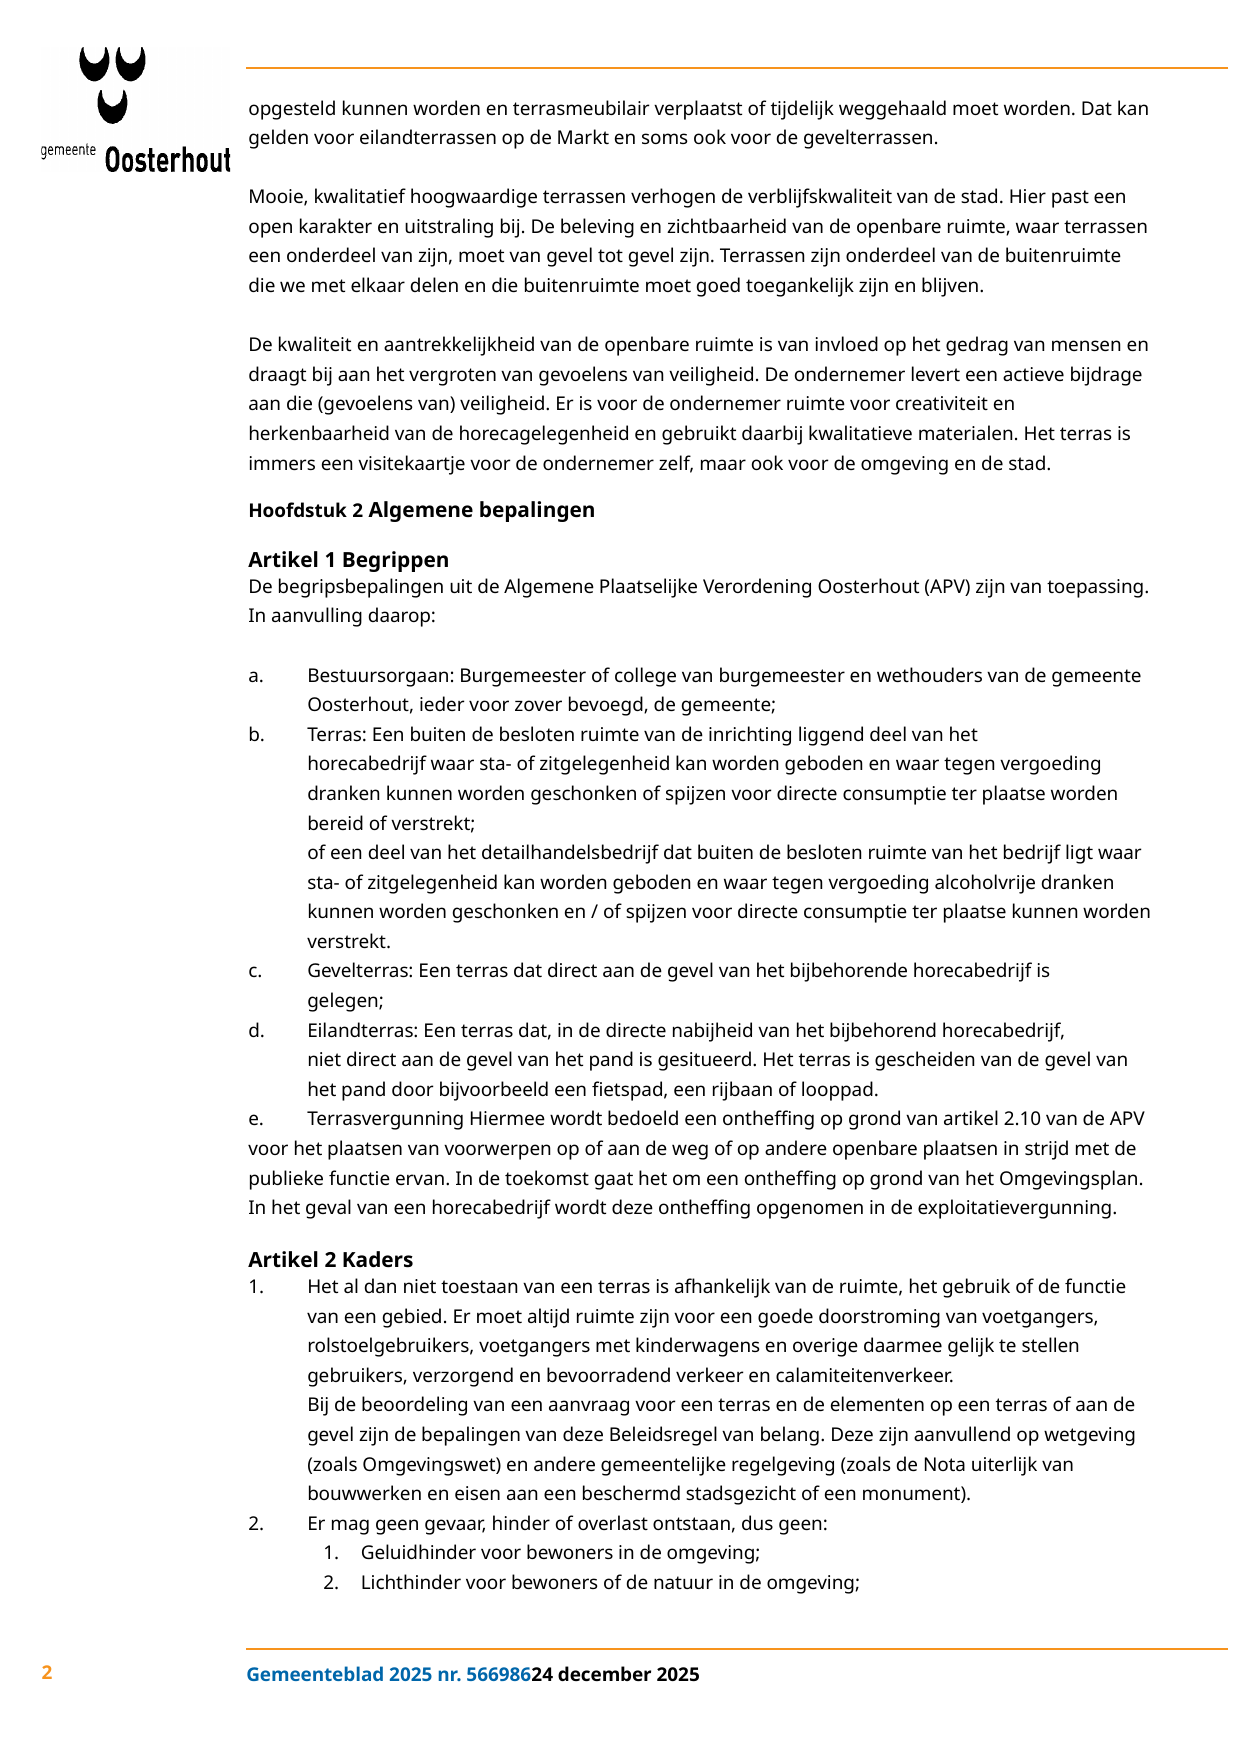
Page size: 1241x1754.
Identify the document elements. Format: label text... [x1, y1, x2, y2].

text De begripsbepalingen uit de Algemene Plaatselijke Verordening Oosterhout (APV) zijn van toepassing. In aanvulling daarop: [248, 573, 1152, 628]
list Lichthinder voor bewoners of de natuur in de omgeving; [323, 1569, 1152, 1595]
list Gevelterras: Een terras dat direct aan de gevel van het bijbehorende horecabedrijf is [248, 958, 1152, 983]
list niet direct aan de gevel van het pand is gesitueerd. Het terras is gescheiden van de gevel van het pand door bijvoorbeeld een fietspad, een rijbaan of looppad. [248, 1046, 1152, 1102]
list horecabedrijf waar sta- of zitgelegenheid kan worden geboden en waar tegen vergoeding dranken kunnen worden geschonken of spijzen voor directe consumptie ter plaatse worden bereid of verstrekt; [248, 751, 1152, 836]
list Het al dan niet toestaan van een terras is afhankelijk van de ruimte, het gebruik of de functie van een gebied. Er moet altijd ruimte zijn voor een goede doorstroming van voetgangers, rolstoelgebruikers, voetgangers met kinderwagens en overige daarmee gelijk te stellen gebruikers, verzorgend en bevoorradend verkeer en calamiteitenverkeer. [248, 1273, 1152, 1388]
text Artikel 2 Kaders [248, 1245, 1152, 1273]
list Eilandterras: Een terras dat, in de directe nabijheid van het bijbehorend horecabedrijf, [248, 1017, 1152, 1043]
list Bij de beoordeling van een aanvraag voor een terras en de elementen op een terras of aan de gevel zijn de bepalingen van deze Beleidsregel van belang. Deze zijn aanvullend op wetgeving (zoals Omgevingswet) en andere gemeentelijke regelgeving (zoals de Nota uiterlijk van bouwwerken en eisen aan een beschermd stadsgezicht of een monument). [248, 1392, 1152, 1506]
list Er mag geen gevaar, hinder of overlast ontstaan, dus geen: [248, 1510, 1152, 1536]
list Bestuursorgaan: Burgemeester of college van burgemeester en wethouders van de gemeente Oosterhout, ieder voor zover bevoegd, de gemeente; [248, 662, 1152, 717]
text voor het plaatsen van voorwerpen op of aan de weg of op andere openbare plaatsen in strijd met de publieke functie ervan. In de toekomst gaat het om een ontheffing op grond van het Omgevingsplan. In het geval van een horecabedrijf wordt deze ontheffing opgenomen in de exploitatievergunning. [248, 1135, 1152, 1220]
list gelegen; [248, 987, 1152, 1013]
list Geluidhinder voor bewoners in de omgeving; [323, 1539, 1152, 1565]
list Terras: Een buiten de besloten ruimte van de inrichting liggend deel van het [248, 721, 1152, 747]
text Mooie, kwalitatief hoogwaardige terrassen verhogen de verblijfskwaliteit van de stad. Hier past een open karakter en uitstraling bij. De beleving en zichtbaarheid van de openbare ruimte, waar terrassen een onderdeel van zijn, moet van gevel tot gevel zijn. Terrassen zijn onderdeel van de buitenruimte die we met elkaar delen en die buitenruimte moet goed toegankelijk zijn en blijven. [248, 183, 1152, 298]
text De kwaliteit en aantrekkelijkheid van de openbare ruimte is van invloed op het gedrag van mensen en draagt bij aan het vergroten van gevoelens van veiligheid. De ondernemer levert een actieve bijdrage aan die (gevoelens van) veiligheid. Er is voor de ondernemer ruimte voor creativiteit en herkenbaarheid van de horecagelegenheid en gebruikt daarbij kwalitatieve materialen. Het terras is immers een visitekaartje voor de ondernemer zelf, maar ook voor de omgeving en de stad. [248, 331, 1152, 476]
text Artikel 1 Begrippen [248, 545, 1152, 573]
list of een deel van het detailhandelsbedrijf dat buiten de besloten ruimte van het bedrijf ligt waar sta- of zitgelegenheid kan worden geboden en waar tegen vergoeding alcoholvrije dranken kunnen worden geschonken en / of spijzen voor directe consumptie ter plaatse kunnen worden verstrekt. [248, 839, 1152, 954]
picture [41, 47, 231, 172]
text opgesteld kunnen worden en terrasmeubilair verplaatst of tijdelijk weggehaald moet worden. Dat kan gelden voor eilandterrassen op de Markt en soms ook voor de gevelterrassen. [248, 95, 1152, 150]
list Terrasvergunning Hiermee wordt bedoeld een ontheffing op grond van artikel 2.10 van de APV [248, 1106, 1152, 1131]
text Hoofdstuk 2 Algemene bepalingen [248, 495, 1152, 524]
